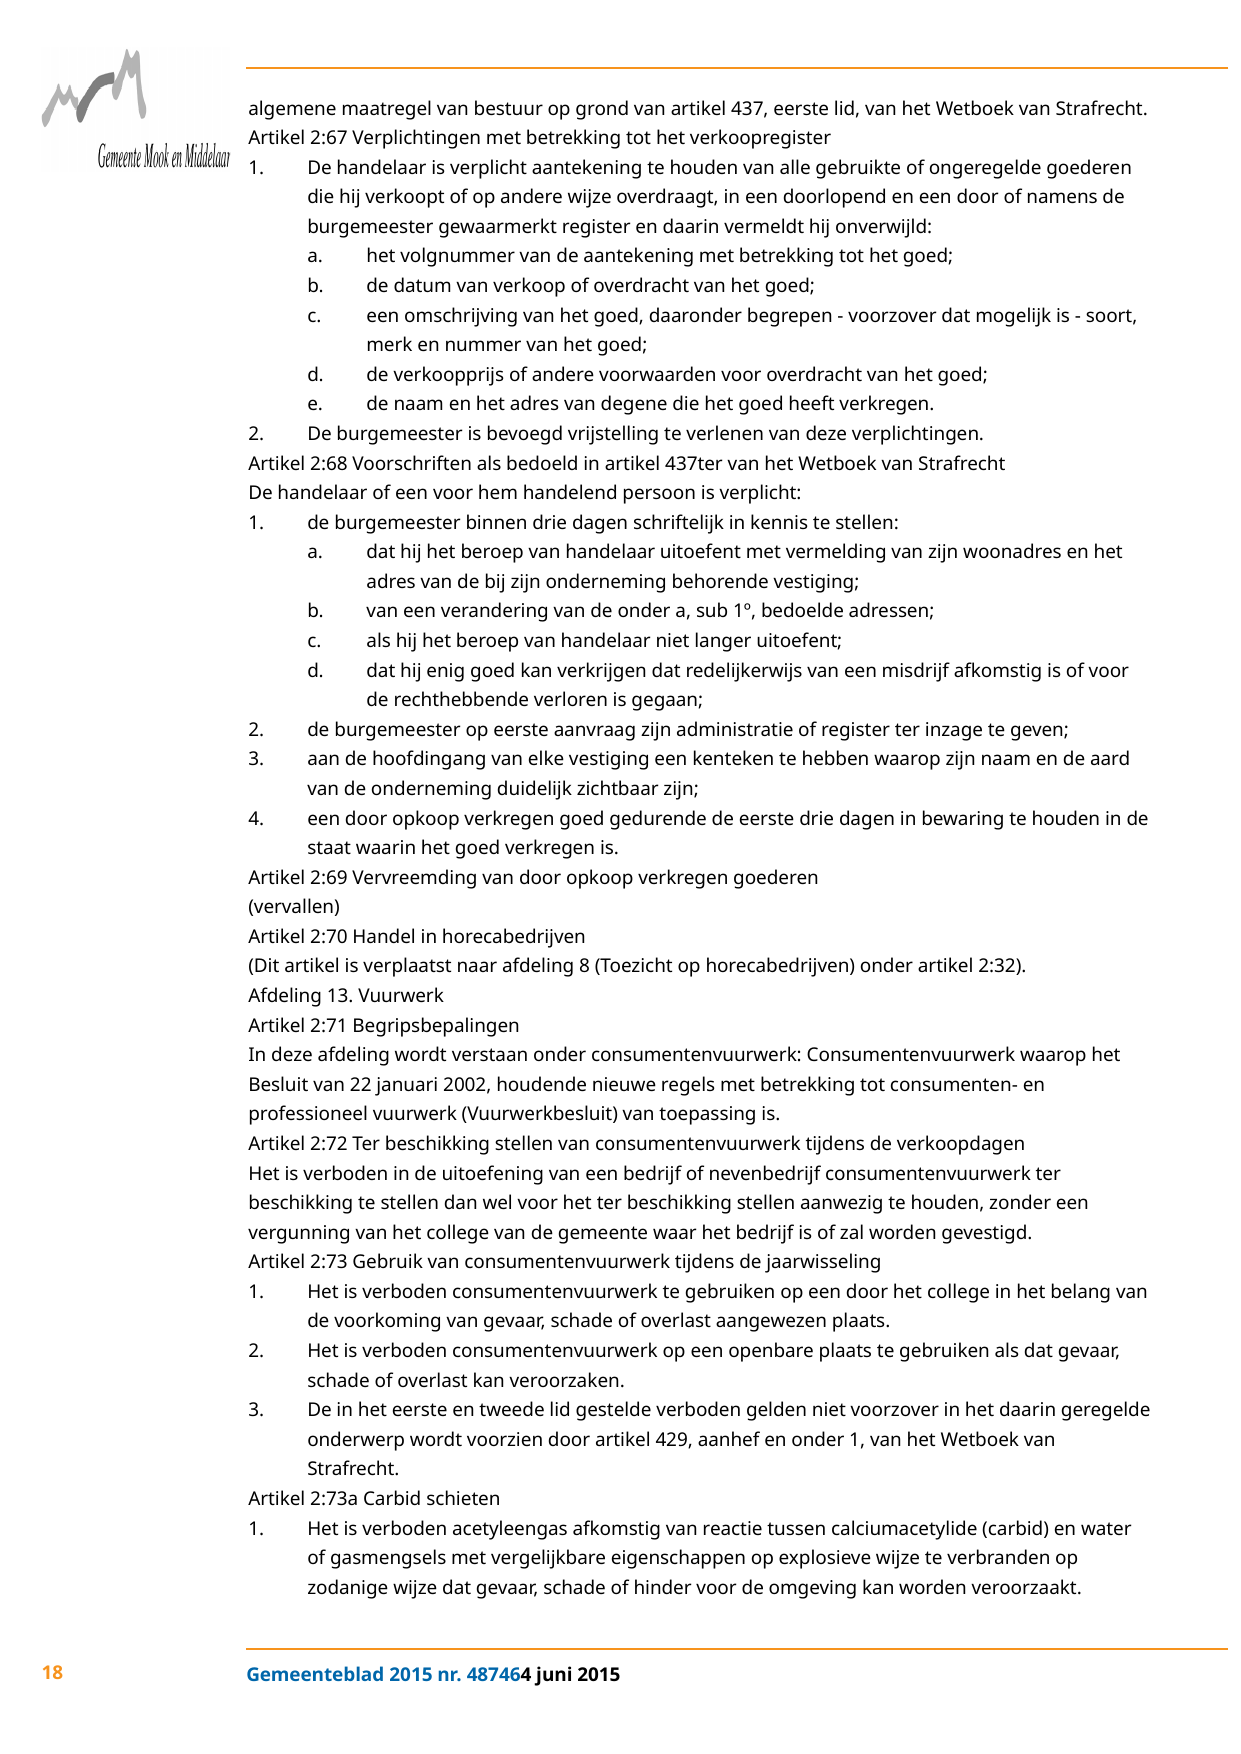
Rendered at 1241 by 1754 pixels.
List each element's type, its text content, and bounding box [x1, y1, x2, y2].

list De in het eerste en tweede lid gestelde verboden gelden niet voorzover in het daarin geregelde onderwerp wordt voorzien door artikel 429, aanhef en onder 1, van het Wetboek van Strafrecht. [248, 1396, 1152, 1481]
text Artikel 2:73a Carbid schieten [248, 1485, 1152, 1511]
text Afdeling 13. Vuurwerk [248, 982, 1152, 1008]
list een door opkoop verkregen goed gedurende de eerste drie dagen in bewaring te houden in de staat waarin het goed verkregen is. [248, 805, 1152, 860]
list de burgemeester binnen drie dagen schriftelijk in kennis te stellen: [248, 509, 1152, 535]
list dat hij het beroep van handelaar uitoefent met vermelding van zijn woonadres en het adres van de bij zijn onderneming behorende vestiging; [307, 538, 1152, 594]
text (Dit artikel is verplaatst naar afdeling 8 (Toezicht op horecabedrijven) onder artikel 2:32). [248, 953, 1152, 978]
list Het is verboden acetyleengas afkomstig van reactie tussen calciumacetylide (carbid) en water of gasmengsels met vergelijkbare eigenschappen op explosieve wijze te verbranden op zodanige wijze dat gevaar, schade of hinder voor de omgeving kan worden veroorzaakt. [248, 1515, 1152, 1600]
text De handelaar of een voor hem handelend persoon is verplicht: [248, 479, 1152, 505]
list De burgemeester is bevoegd vrijstelling te verlenen van deze verplichtingen. [248, 420, 1152, 446]
text In deze afdeling wordt verstaan onder consumentenvuurwerk: Consumentenvuurwerk waarop het Besluit van 22 januari 2002, houdende nieuwe regels met betrekking tot consumenten- en professioneel vuurwerk (Vuurwerkbesluit) van toepassing is. [248, 1041, 1152, 1126]
list de burgemeester op eerste aanvraag zijn administratie of register ter inzage te geven; [248, 716, 1152, 742]
list van een verandering van de onder a, sub 1º, bedoelde adressen; [307, 598, 1152, 623]
list De handelaar is verplicht aantekening te houden van alle gebruikte of ongeregelde goederen die hij verkoopt of op andere wijze overdraagt, in een doorlopend en een door of namens de burgemeester gewaarmerkt register en daarin vermeldt hij onverwijld: [248, 154, 1152, 239]
text Artikel 2:71 Begripsbepalingen [248, 1012, 1152, 1038]
text algemene maatregel van bestuur op grond van artikel 437, eerste lid, van het Wetboek van Strafrecht. [248, 95, 1152, 121]
list dat hij enig goed kan verkrijgen dat redelijkerwijs van een misdrijf afkomstig is of voor de rechthebbende verloren is gegaan; [307, 657, 1152, 712]
text Het is verboden in de uitoefening van een bedrijf of nevenbedrijf consumentenvuurwerk ter beschikking te stellen dan wel voor het ter beschikking stellen aanwezig te houden, zonder een vergunning van het college van de gemeente waar het bedrijf is of zal worden gevestigd. [248, 1160, 1152, 1245]
list de verkoopprijs of andere voorwaarden voor overdracht van het goed; [307, 361, 1152, 387]
list als hij het beroep van handelaar niet langer uitoefent; [307, 627, 1152, 653]
text Artikel 2:67 Verplichtingen met betrekking tot het verkoopregister [248, 124, 1152, 150]
list de naam en het adres van degene die het goed heeft verkregen. [307, 391, 1152, 416]
text Artikel 2:73 Gebruik van consumentenvuurwerk tijdens de jaarwisseling [248, 1248, 1152, 1274]
list een omschrijving van het goed, daaronder begrepen - voorzover dat mogelijk is - soort, merk en nummer van het goed; [307, 302, 1152, 357]
text (vervallen) [248, 893, 1152, 919]
text Artikel 2:69 Vervreemding van door opkoop verkregen goederen [248, 864, 1152, 890]
list Het is verboden consumentenvuurwerk te gebruiken op een door het college in het belang van de voorkoming van gevaar, schade of overlast aangewezen plaats. [248, 1278, 1152, 1333]
text Artikel 2:68 Voorschriften als bedoeld in artikel 437ter van het Wetboek van Strafrecht [248, 450, 1152, 476]
picture [41, 47, 231, 172]
list het volgnummer van de aantekening met betrekking tot het goed; [307, 243, 1152, 268]
list de datum van verkoop of overdracht van het goed; [307, 272, 1152, 298]
list aan de hoofdingang van elke vestiging een kenteken te hebben waarop zijn naam en de aard van de onderneming duidelijk zichtbaar zijn; [248, 746, 1152, 801]
text Artikel 2:72 Ter beschikking stellen van consumentenvuurwerk tijdens de verkoopdagen [248, 1130, 1152, 1156]
text Artikel 2:70 Handel in horecabedrijven [248, 923, 1152, 949]
list Het is verboden consumentenvuurwerk op een openbare plaats te gebruiken als dat gevaar, schade of overlast kan veroorzaken. [248, 1337, 1152, 1393]
